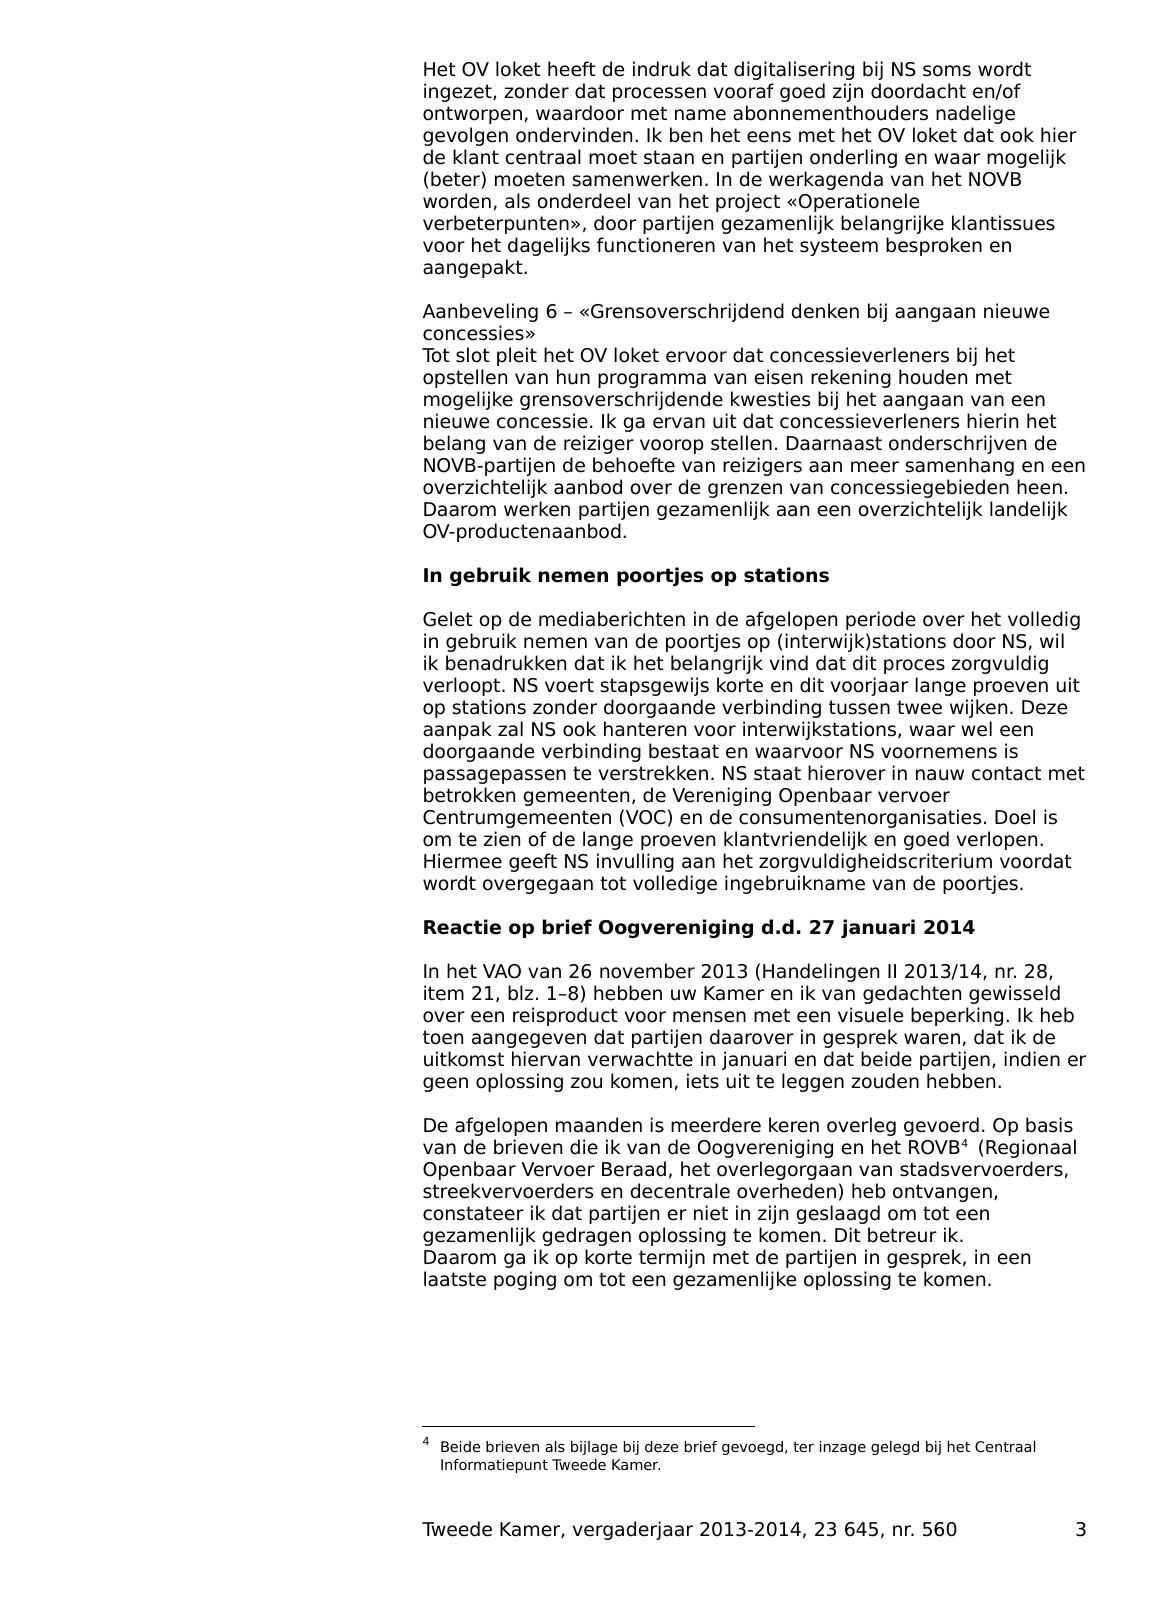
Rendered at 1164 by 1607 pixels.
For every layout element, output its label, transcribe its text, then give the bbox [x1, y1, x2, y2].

text Het OV loket heeft de indruk dat digitalisering bij NS soms wordt ingezet, zonder dat processen vooraf goed zijn doordacht en/of ontworpen, waardoor met name abonnementhouders nadelige gevolgen ondervinden. Ik ben het eens met het OV loket dat ook hier de klant centraal moet staan en partijen onderling en waar mogelijk (beter) moeten samenwerken. In de werkagenda van het NOVB worden, als onderdeel van het project «Operationele verbeterpunten», door partijen gezamenlijk belangrijke klantissues voor het dagelijks functioneren van het systeem besproken en aangepakt. [422, 59, 1087, 279]
text Daarom ga ik op korte termijn met de partijen in gesprek, in een laatste poging om tot een gezamenlijke oplossing te komen. [422, 1247, 1087, 1291]
text De afgelopen maanden is meerdere keren overleg gevoerd. Op basis van de brieven die ik van de Oogvereniging en het ROVB (Regionaal Openbaar Vervoer Beraad, het overlegorgaan van stadsvervoerders, streekvervoerders en decentrale overheden) heb ontvangen, constateer ik dat partijen er niet in zijn geslaagd om tot een gezamenlijk gedragen oplossing te komen. Dit betreur ik. [422, 1115, 1087, 1247]
text Gelet op de mediaberichten in de afgelopen periode over het volledig in gebruik nemen van de poortjes op (interwijk)stations door NS, wil ik benadrukken dat ik het belangrijk vind dat dit proces zorgvuldig verloopt. NS voert stapsgewijs korte en dit voorjaar lange proeven uit op stations zonder doorgaande verbinding tussen twee wijken. Deze aanpak zal NS ook hanteren voor interwijkstations, waar wel een doorgaande verbinding bestaat en waarvoor NS voornemens is passagepassen te verstrekken. NS staat hierover in nauw contact met betrokken gemeenten, de Vereniging Openbaar vervoer Centrumgemeenten (VOC) en de consumentenorganisaties. Doel is om te zien of de lange proeven klantvriendelijk en goed verlopen. Hiermee geeft NS invulling aan het zorgvuldigheidscriterium voordat wordt overgegaan tot volledige ingebruikname van de poortjes. [422, 609, 1087, 895]
subtitle Reactie op brief Oogvereniging d.d. 27 januari 2014 [422, 917, 1087, 939]
text In het VAO van 26 november 2013 (Handelingen II 2013/14, nr. 28, item 21, blz. 1–8) hebben uw Kamer en ik van gedachten gewisseld over een reisproduct voor mensen met een visuele beperking. Ik heb toen aangegeven dat partijen daarover in gesprek waren, dat ik de uitkomst hiervan verwachtte in januari en dat beide partijen, indien er geen oplossing zou komen, iets uit te leggen zouden hebben. [422, 961, 1087, 1093]
subtitle In gebruik nemen poortjes op stations [422, 565, 1087, 587]
text Aanbeveling 6 – «Grensoverschrijdend denken bij aangaan nieuwe concessies» [422, 301, 1087, 345]
text Beide brieven als bijlage bij deze brief gevoegd, ter inzage gelegd bij het Centraal Informatiepunt Tweede Kamer. [422, 1435, 1087, 1474]
text Tot slot pleit het OV loket ervoor dat concessieverleners bij het opstellen van hun programma van eisen rekening houden met mogelijke grensoverschrijdende kwesties bij het aangaan van een nieuwe concessie. Ik ga ervan uit dat concessieverleners hierin het belang van de reiziger voorop stellen. Daarnaast onderschrijven de NOVB-partijen de behoefte van reizigers aan meer samenhang en een overzichtelijk aanbod over de grenzen van concessiegebieden heen. Daarom werken partijen gezamenlijk aan een overzichtelijk landelijk OV-productenaanbod. [422, 345, 1087, 543]
